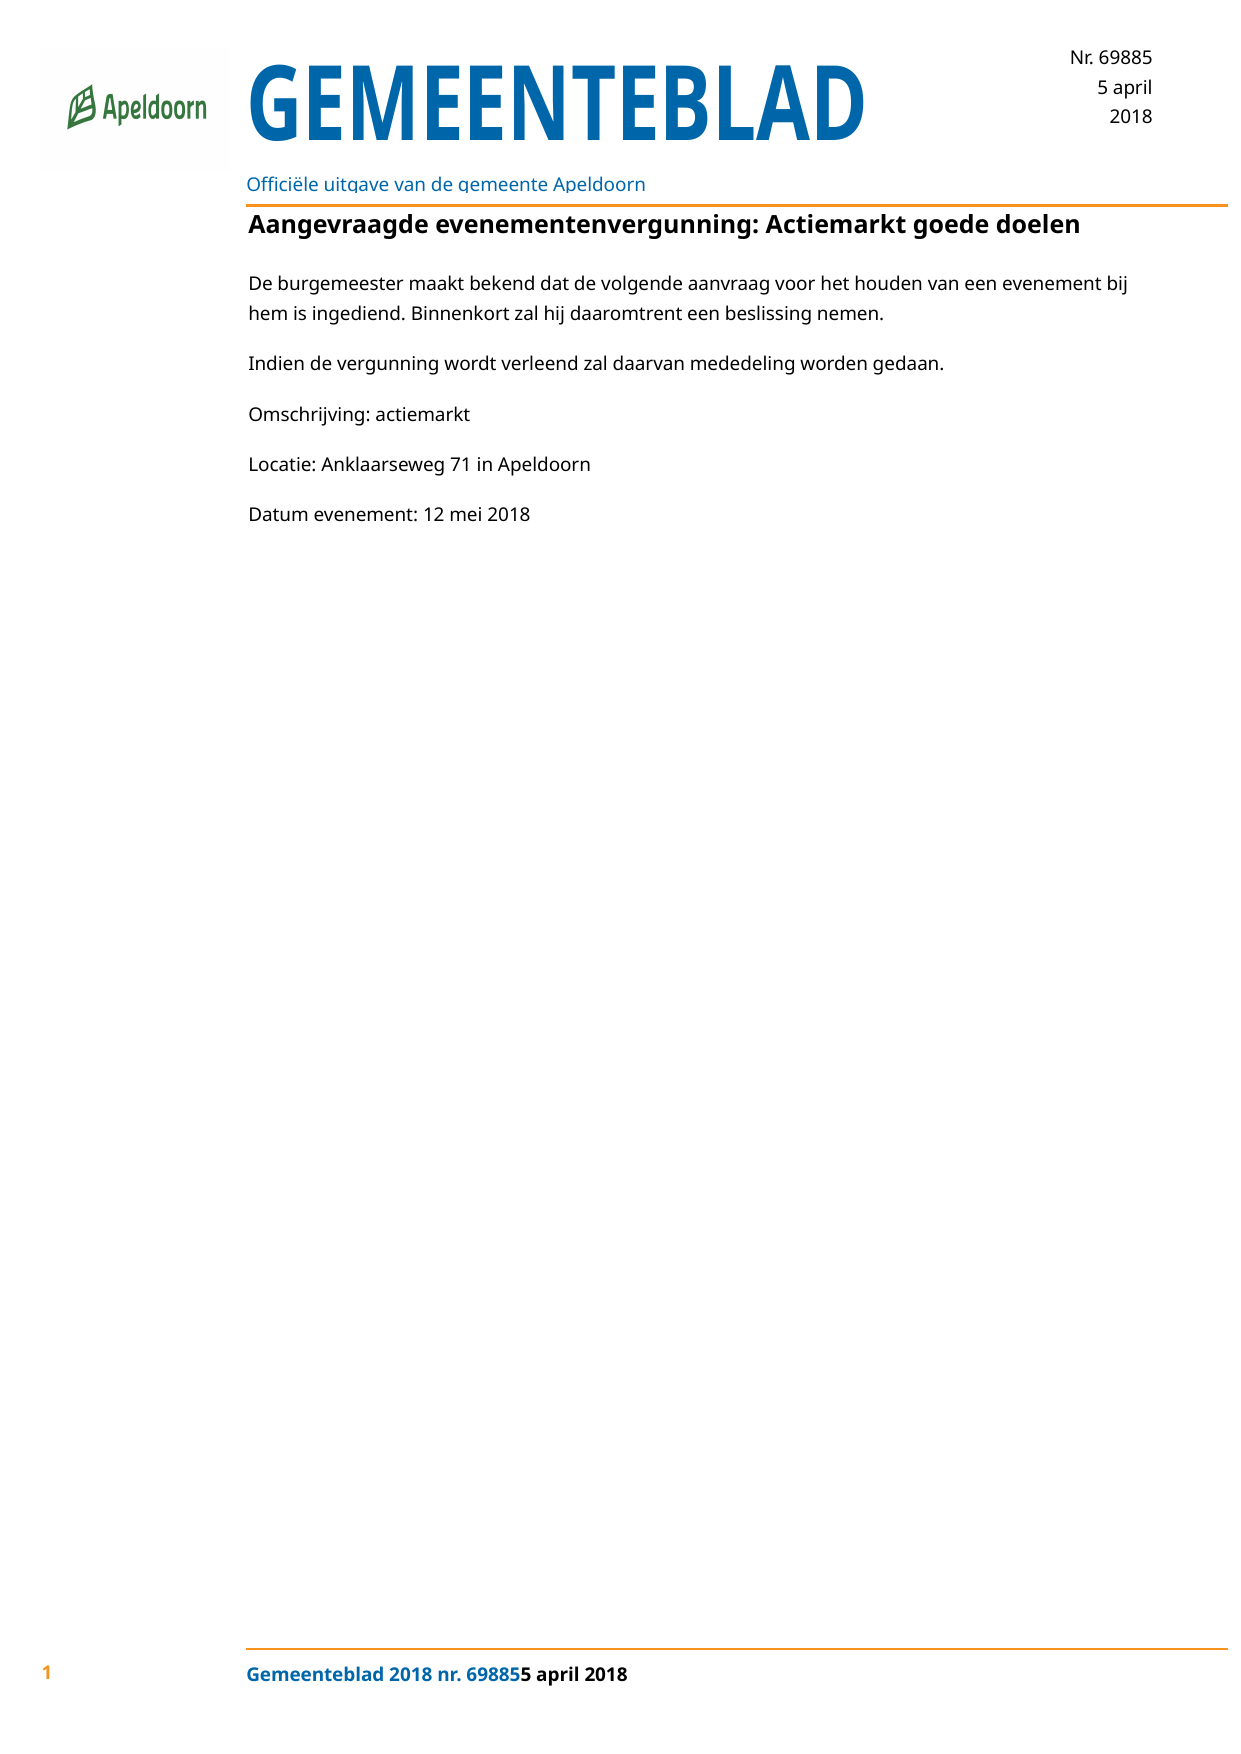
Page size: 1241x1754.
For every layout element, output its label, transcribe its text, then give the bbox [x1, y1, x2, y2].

text Aangevraagde evenementenvergunning: Actiemarkt goede doelen [248, 207, 1152, 241]
picture [41, 47, 231, 172]
text Datum evenement: 12 mei 2018 [248, 502, 1152, 527]
text Omschrijving: actiemarkt [248, 401, 1152, 426]
text De burgemeester maakt bekend dat de volgende aanvraag voor het houden van een evenement bij hem is ingediend. Binnenkort zal hij daaromtrent een beslissing nemen. [248, 270, 1152, 326]
text Indien de vergunning wordt verleend zal daarvan mededeling worden gedaan. [248, 350, 1152, 376]
text Locatie: Anklaarseweg 71 in Apeldoorn [248, 451, 1152, 477]
